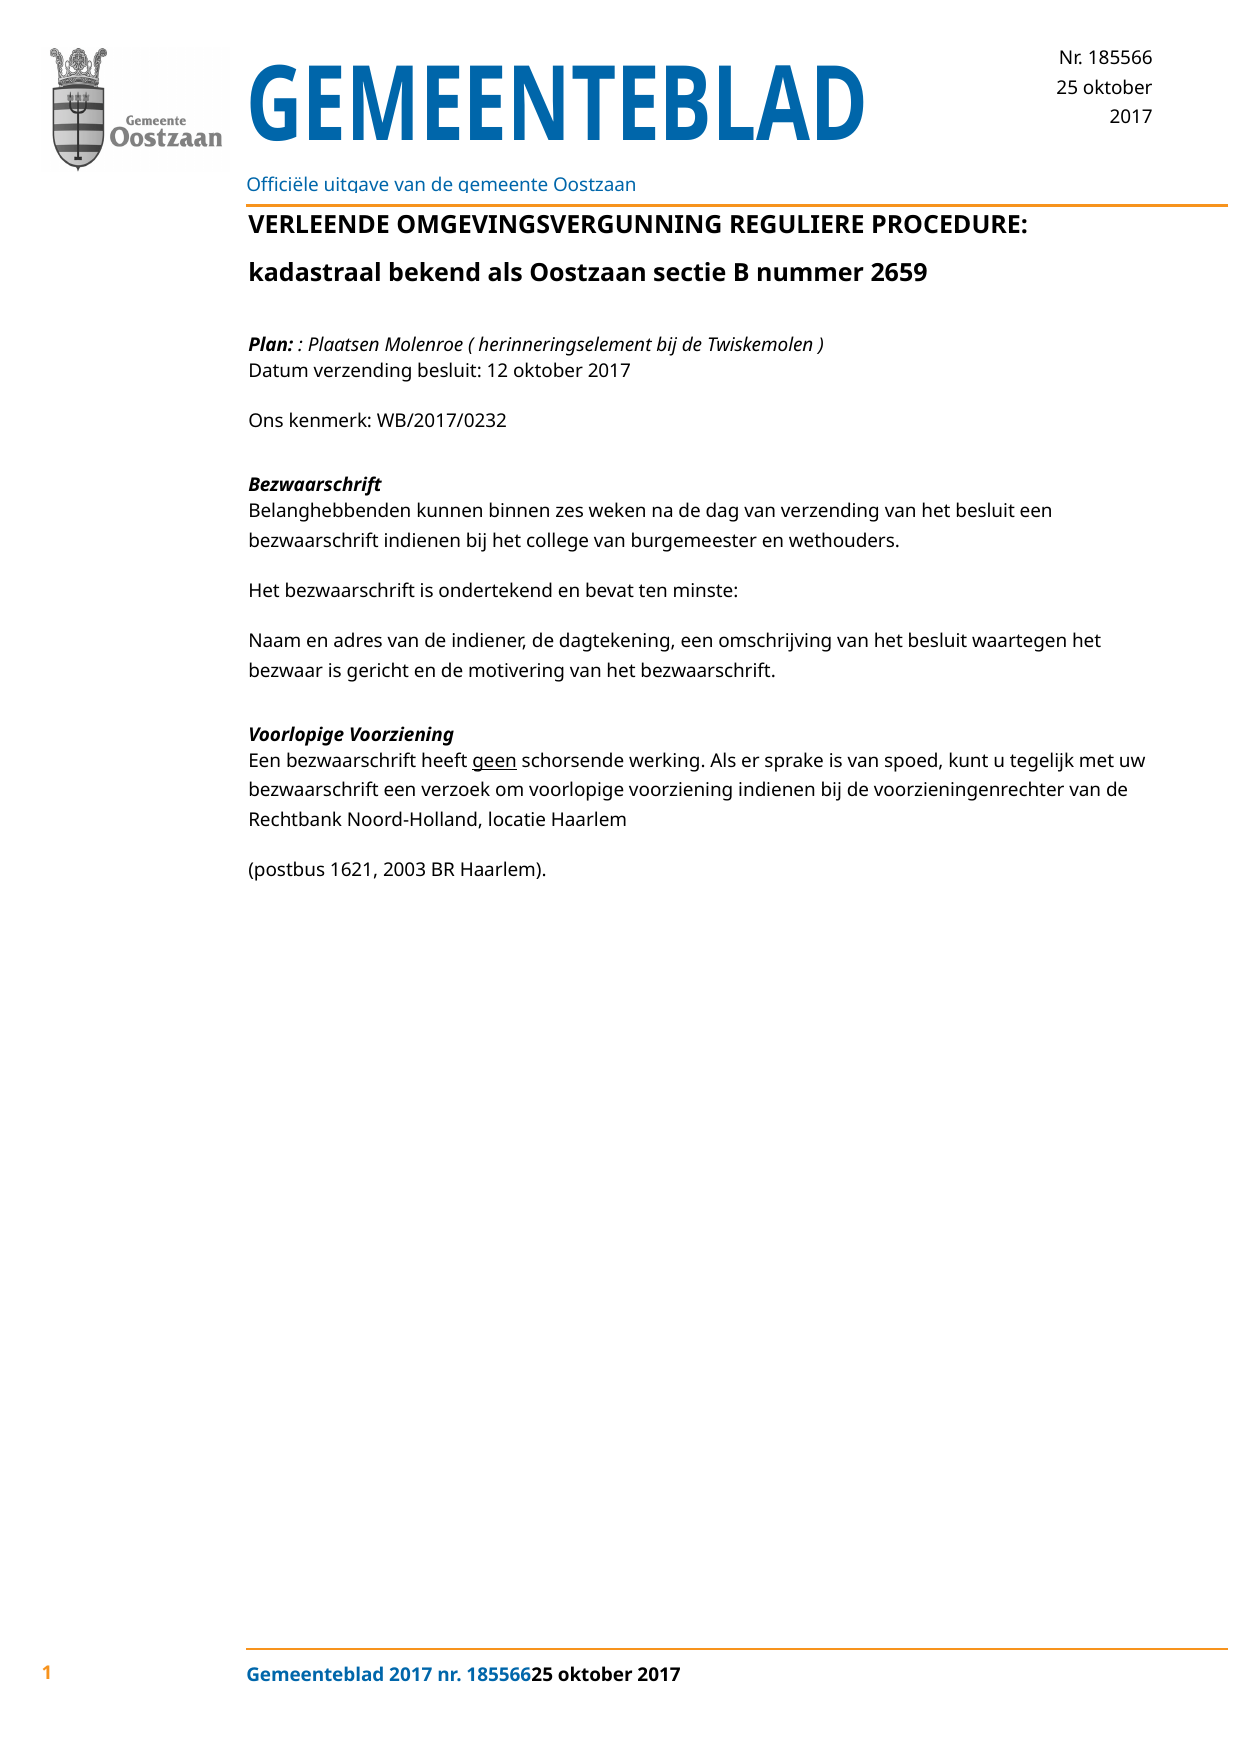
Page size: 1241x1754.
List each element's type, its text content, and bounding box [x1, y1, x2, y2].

text Plan: : Plaatsen Molenroe ( herinneringselement bij de Twiskemolen ) [248, 331, 1152, 357]
text Ons kenmerk: WB/2017/0232 [248, 408, 1152, 433]
text Een bezwaarschrift heeft geen schorsende werking. Als er sprake is van spoed, kunt u tegelijk met uw bezwaarschrift een verzoek om voorlopige voorziening indienen bij de voorzieningenrechter van de Rechtbank Noord-Holland, locatie Haarlem [248, 747, 1152, 832]
text VERLEENDE OMGEVINGSVERGUNNING REGULIERE PROCEDURE: kadastraal bekend als Oostzaan sectie B nummer 2659 [248, 207, 1152, 288]
text Bezwaarschrift [248, 472, 1152, 497]
text Naam en adres van de indiener, de dagtekening, een omschrijving van het besluit waartegen het bezwaar is gericht en de motivering van het bezwaarschrift. [248, 628, 1152, 683]
picture [41, 47, 231, 172]
text Het bezwaarschrift is ondertekend en bevat ten minste: [248, 577, 1152, 603]
text Voorlopige Voorziening [248, 721, 1152, 747]
text (postbus 1621, 2003 BR Haarlem). [248, 857, 1152, 882]
text Datum verzending besluit: 12 oktober 2017 [248, 357, 1152, 383]
text Belanghebbenden kunnen binnen zes weken na de dag van verzending van het besluit een bezwaarschrift indienen bij het college van burgemeester en wethouders. [248, 497, 1152, 553]
